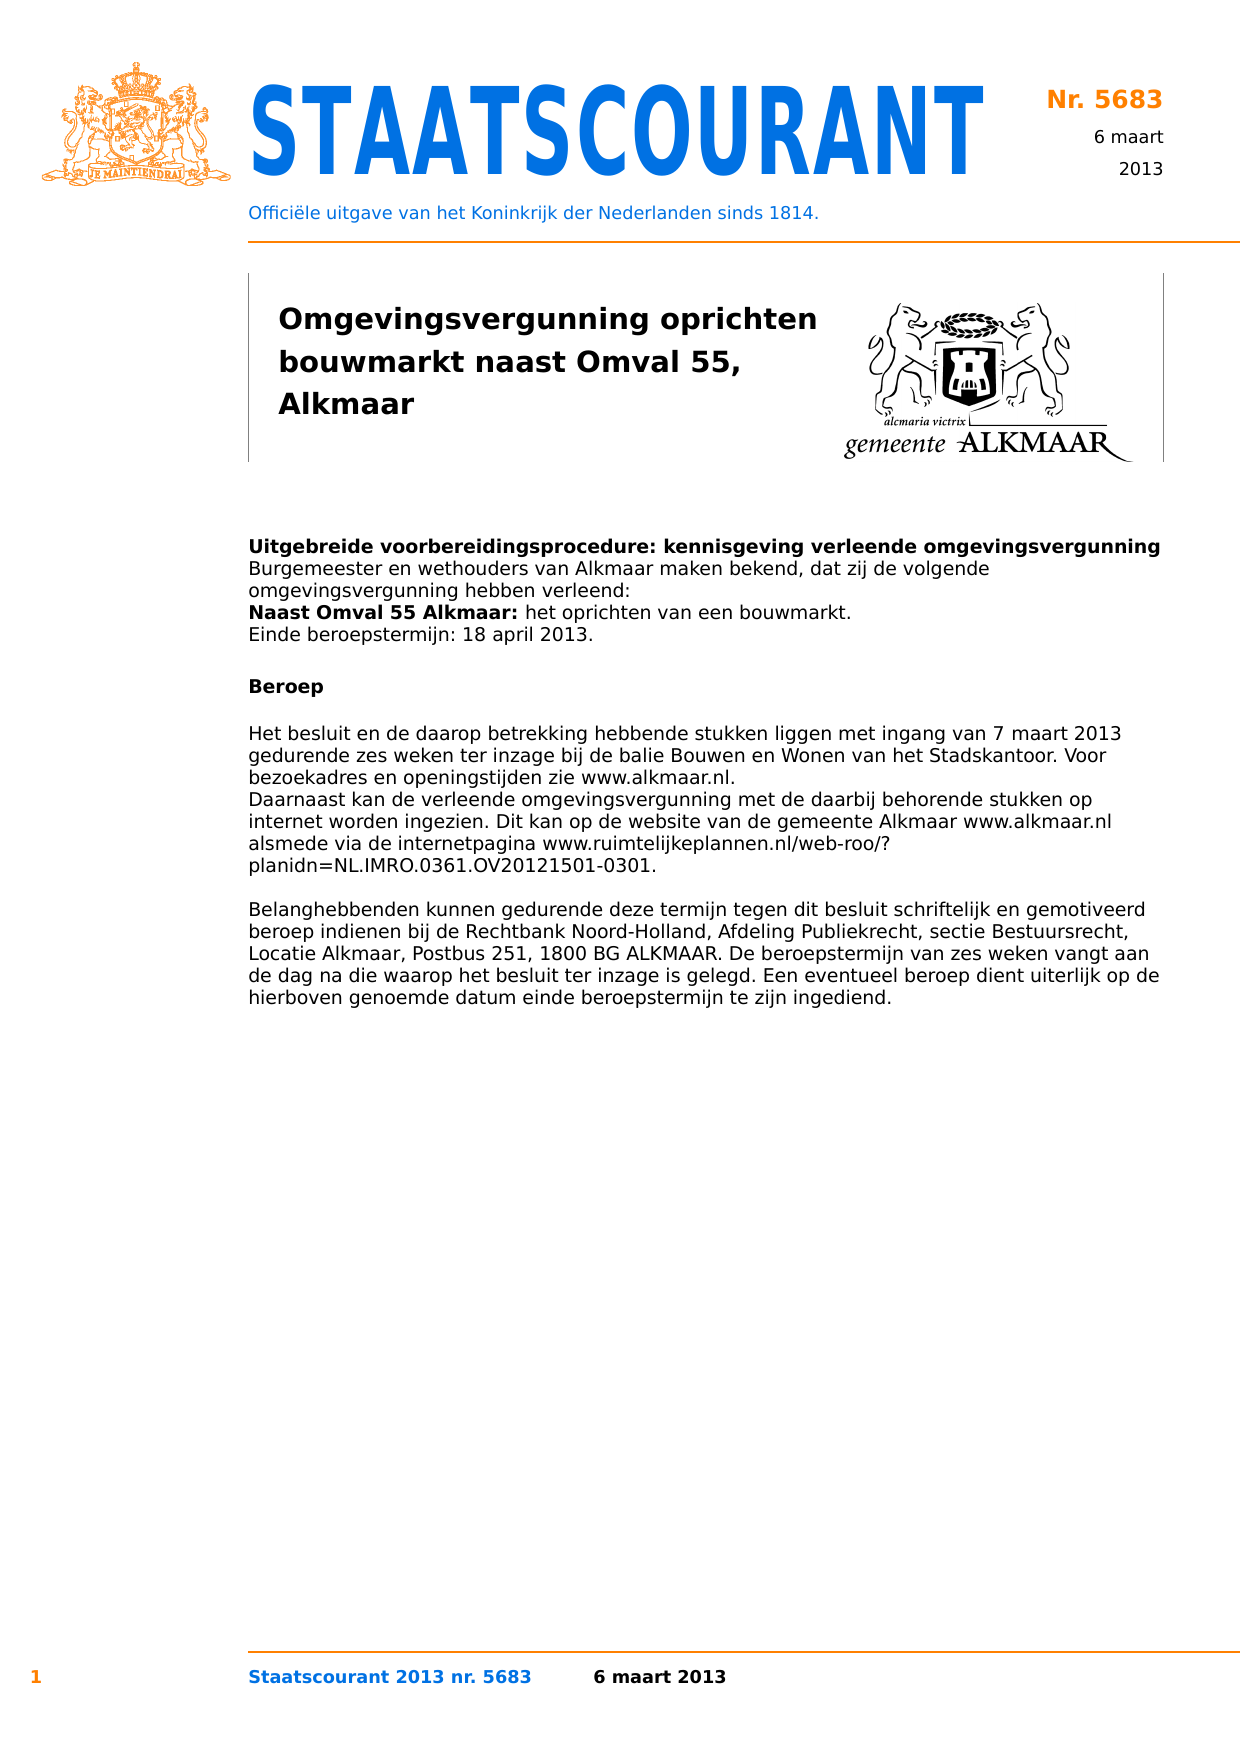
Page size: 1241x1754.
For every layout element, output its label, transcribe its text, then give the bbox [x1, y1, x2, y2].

text Naast Omval 55 Alkmaar: het oprichten van een bouwmarkt. [248, 602, 1163, 624]
text Belanghebbenden kunnen gedurende deze termijn tegen dit besluit schriftelijk en gemotiveerd beroep indienen bij de Rechtbank Noord-Holland, Afdeling Publiekrecht, sectie Bestuursrecht, Locatie Alkmaar, Postbus 251, 1800 BG ALKMAAR. De beroepstermijn van zes weken vangt aan de dag na die waarop het besluit ter inzage is gelegd. Een eventueel beroep dient uiterlijk op de hierboven genoemde datum einde beroepstermijn te zijn ingediend. [248, 899, 1163, 1008]
text Uitgebreide voorbereidingsprocedure: kennisgeving verleende omgevingsvergunning [248, 536, 1163, 558]
text Burgemeester en wethouders van Alkmaar maken bekend, dat zij de volgende omgevingsvergunning hebben verleend: [248, 558, 1163, 602]
table_cell Officiële uitgave van het Koninkrijk der Nederlanden sinds 1814. [248, 203, 1240, 241]
subtitle Omgevingsvergunning oprichten bouwmarkt naast Omval 55, Alkmaar [249, 273, 1163, 462]
text Het besluit en de daarop betrekking hebbende stukken liggen met ingang van 7 maart 2013 gedurende zes weken ter inzage bij de balie Bouwen en Wonen van het Stadskantoor. Voor bezoekadres en openingstijden zie www.alkmaar.nl. [248, 723, 1163, 789]
table_cell 6 maart [998, 121, 1240, 153]
text Einde beroepstermijn: 18 april 2013. [248, 624, 1163, 646]
table_header STAATSCOURANT [248, 62, 998, 203]
table_cell 2013 [998, 153, 1240, 203]
table_header Nr. 5683 [998, 62, 1240, 121]
picture [844, 302, 1134, 462]
picture [41, 62, 231, 186]
table_header [25, 62, 248, 241]
text Daarnaast kan de verleende omgevingsvergunning met de daarbij behorende stukken op internet worden ingezien. Dit kan op de website van de gemeente Alkmaar www.alkmaar.nl alsmede via de internetpagina www.ruimtelijkeplannen.nl/web-roo/?planidn=NL.IMRO.0361.OV20121501-0301. [248, 789, 1163, 877]
subtitle Beroep [248, 676, 1163, 698]
